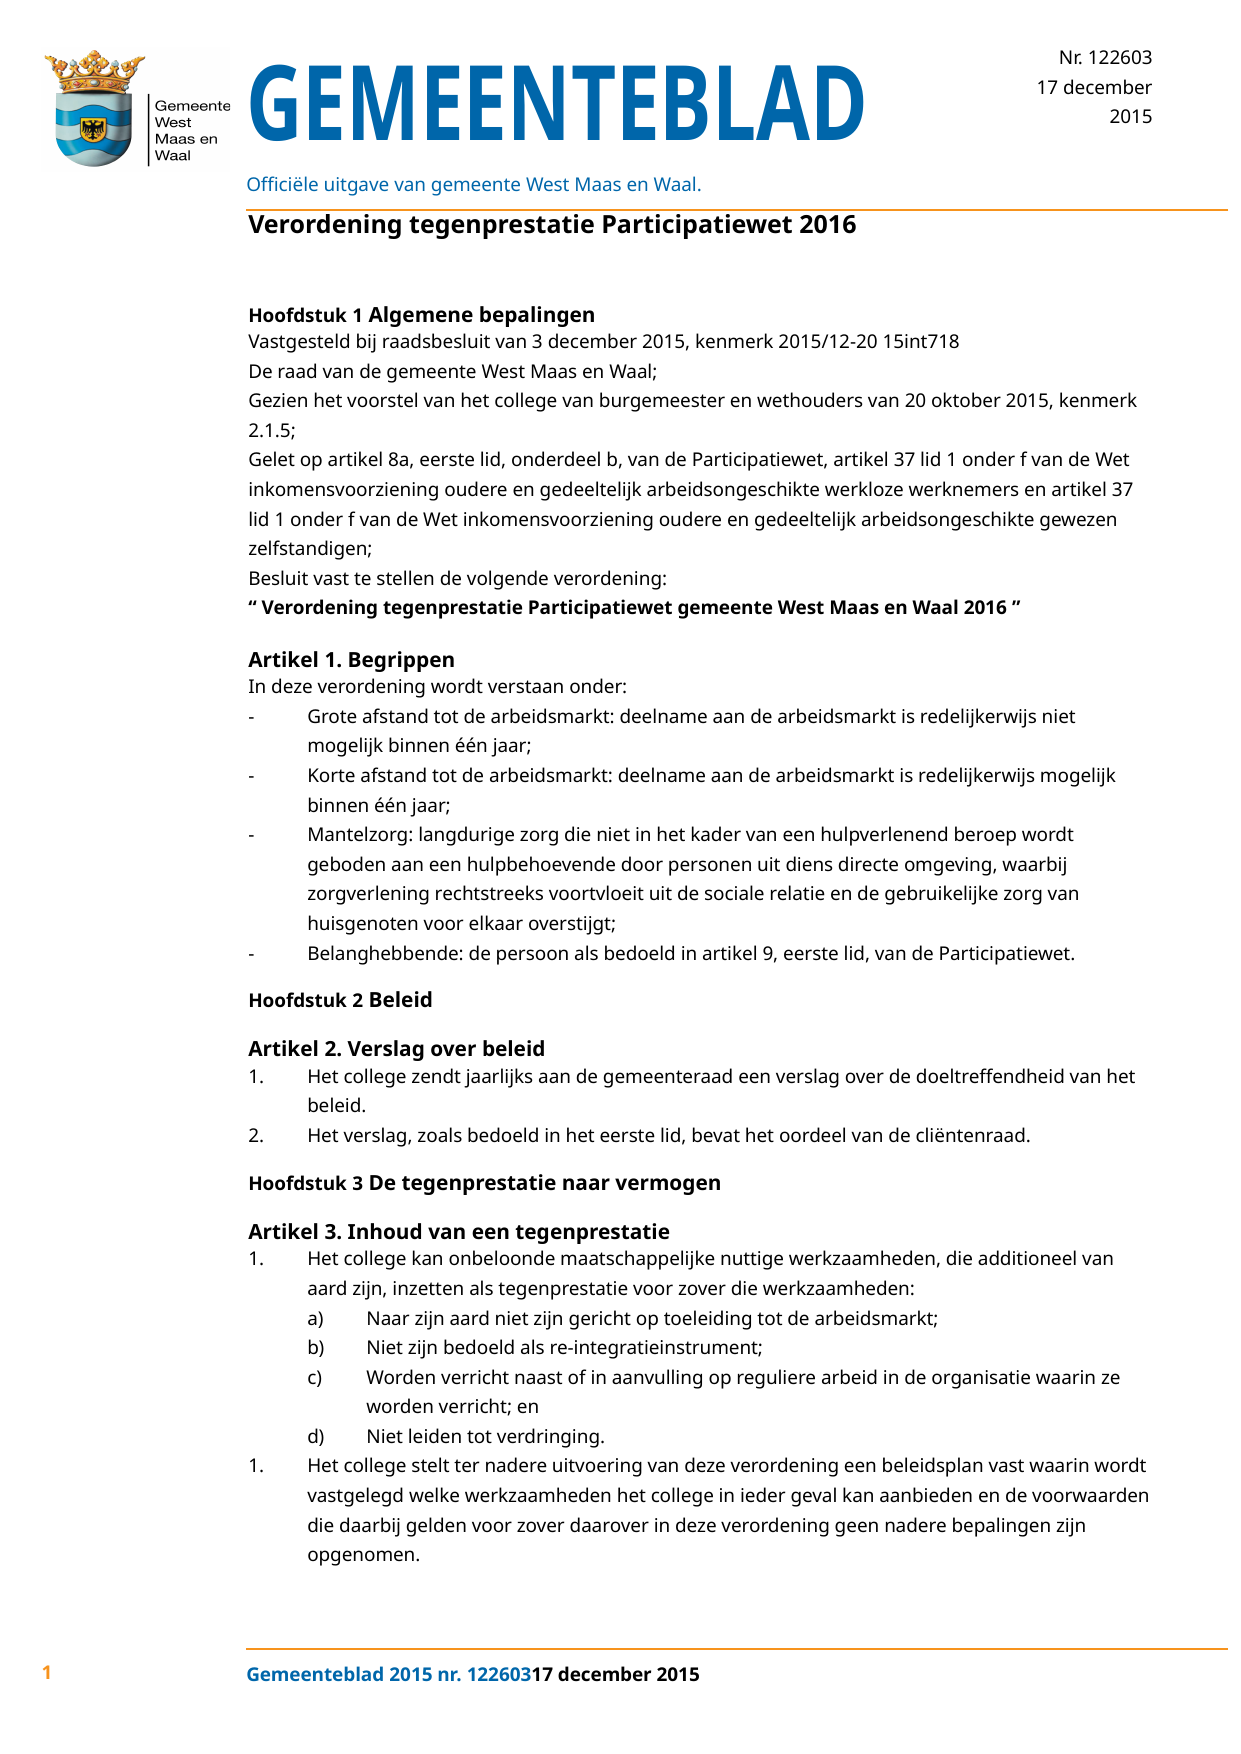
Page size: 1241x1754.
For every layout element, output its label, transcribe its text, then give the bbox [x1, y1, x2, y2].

text Verordening tegenprestatie Participatiewet 2016 [248, 211, 1152, 241]
text Vastgesteld bij raadsbesluit van 3 december 2015, kenmerk 2015/12-20 15int718 [248, 328, 1152, 354]
text “ Verordening tegenprestatie Participatiewet gemeente West Maas en Waal 2016 ” [248, 594, 1152, 620]
list Het college zendt jaarlijks aan de gemeenteraad een verslag over de doeltreffendheid van het beleid. [248, 1063, 1152, 1118]
text Gelet op artikel 8a, eerste lid, onderdeel b, van de Participatiewet, artikel 37 lid 1 onder f van de Wet inkomensvoorziening oudere en gedeeltelijk arbeidsongeschikte werkloze werknemers en artikel 37 lid 1 onder f van de Wet inkomensvoorziening oudere en gedeeltelijk arbeidsongeschikte gewezen zelfstandigen; [248, 447, 1152, 561]
text Artikel 1. Begrippen [248, 645, 1152, 673]
list Korte afstand tot de arbeidsmarkt: deelname aan de arbeidsmarkt is redelijkerwijs mogelijk binnen één jaar; [248, 762, 1152, 817]
list Grote afstand tot de arbeidsmarkt: deelname aan de arbeidsmarkt is redelijkerwijs niet mogelijk binnen één jaar; [248, 703, 1152, 758]
list Het verslag, zoals bedoeld in het eerste lid, bevat het oordeel van de cliëntenraad. [248, 1122, 1152, 1148]
text Besluit vast te stellen de volgende verordening: [248, 565, 1152, 591]
text Gezien het voorstel van het college van burgemeester en wethouders van 20 oktober 2015, kenmerk 2.1.5; [248, 387, 1152, 443]
text Artikel 2. Verslag over beleid [248, 1034, 1152, 1063]
text Artikel 3. Inhoud van een tegenprestatie [248, 1217, 1152, 1246]
list Naar zijn aard niet zijn gericht op toeleiding tot de arbeidsmarkt; [307, 1305, 1152, 1330]
list Het college kan onbeloonde maatschappelijke nuttige werkzaamheden, die additioneel van aard zijn, inzetten als tegenprestatie voor zover die werkzaamheden: [248, 1246, 1152, 1301]
list Belanghebbende: de persoon als bedoeld in artikel 9, eerste lid, van de Participatiewet. [248, 940, 1152, 965]
text Hoofdstuk 2 Beleid [248, 985, 1152, 1014]
list Het college stelt ter nadere uitvoering van deze verordening een beleidsplan vast waarin wordt vastgelegd welke werkzaamheden het college in ieder geval kan aanbieden en de voorwaarden die daarbij gelden voor zover daarover in deze verordening geen nadere bepalingen zijn opgenomen. [248, 1453, 1152, 1567]
list Mantelzorg: langdurige zorg die niet in het kader van een hulpverlenend beroep wordt geboden aan een hulpbehoevende door personen uit diens directe omgeving, waarbij zorgverlening rechtstreeks voortvloeit uit de sociale relatie en de gebruikelijke zorg van huisgenoten voor elkaar overstijgt; [248, 821, 1152, 936]
text Hoofdstuk 3 De tegenprestatie naar vermogen [248, 1168, 1152, 1196]
text Hoofdstuk 1 Algemene bepalingen [248, 300, 1152, 328]
list Worden verricht naast of in aanvulling op reguliere arbeid in de organisatie waarin ze worden verricht; en [307, 1364, 1152, 1419]
text In deze verordening wordt verstaan onder: [248, 673, 1152, 699]
list Niet leiden tot verdringing. [307, 1423, 1152, 1449]
picture [41, 47, 231, 172]
text De raad van de gemeente West Maas en Waal; [248, 358, 1152, 384]
list Niet zijn bedoeld als re-integratieinstrument; [307, 1334, 1152, 1360]
